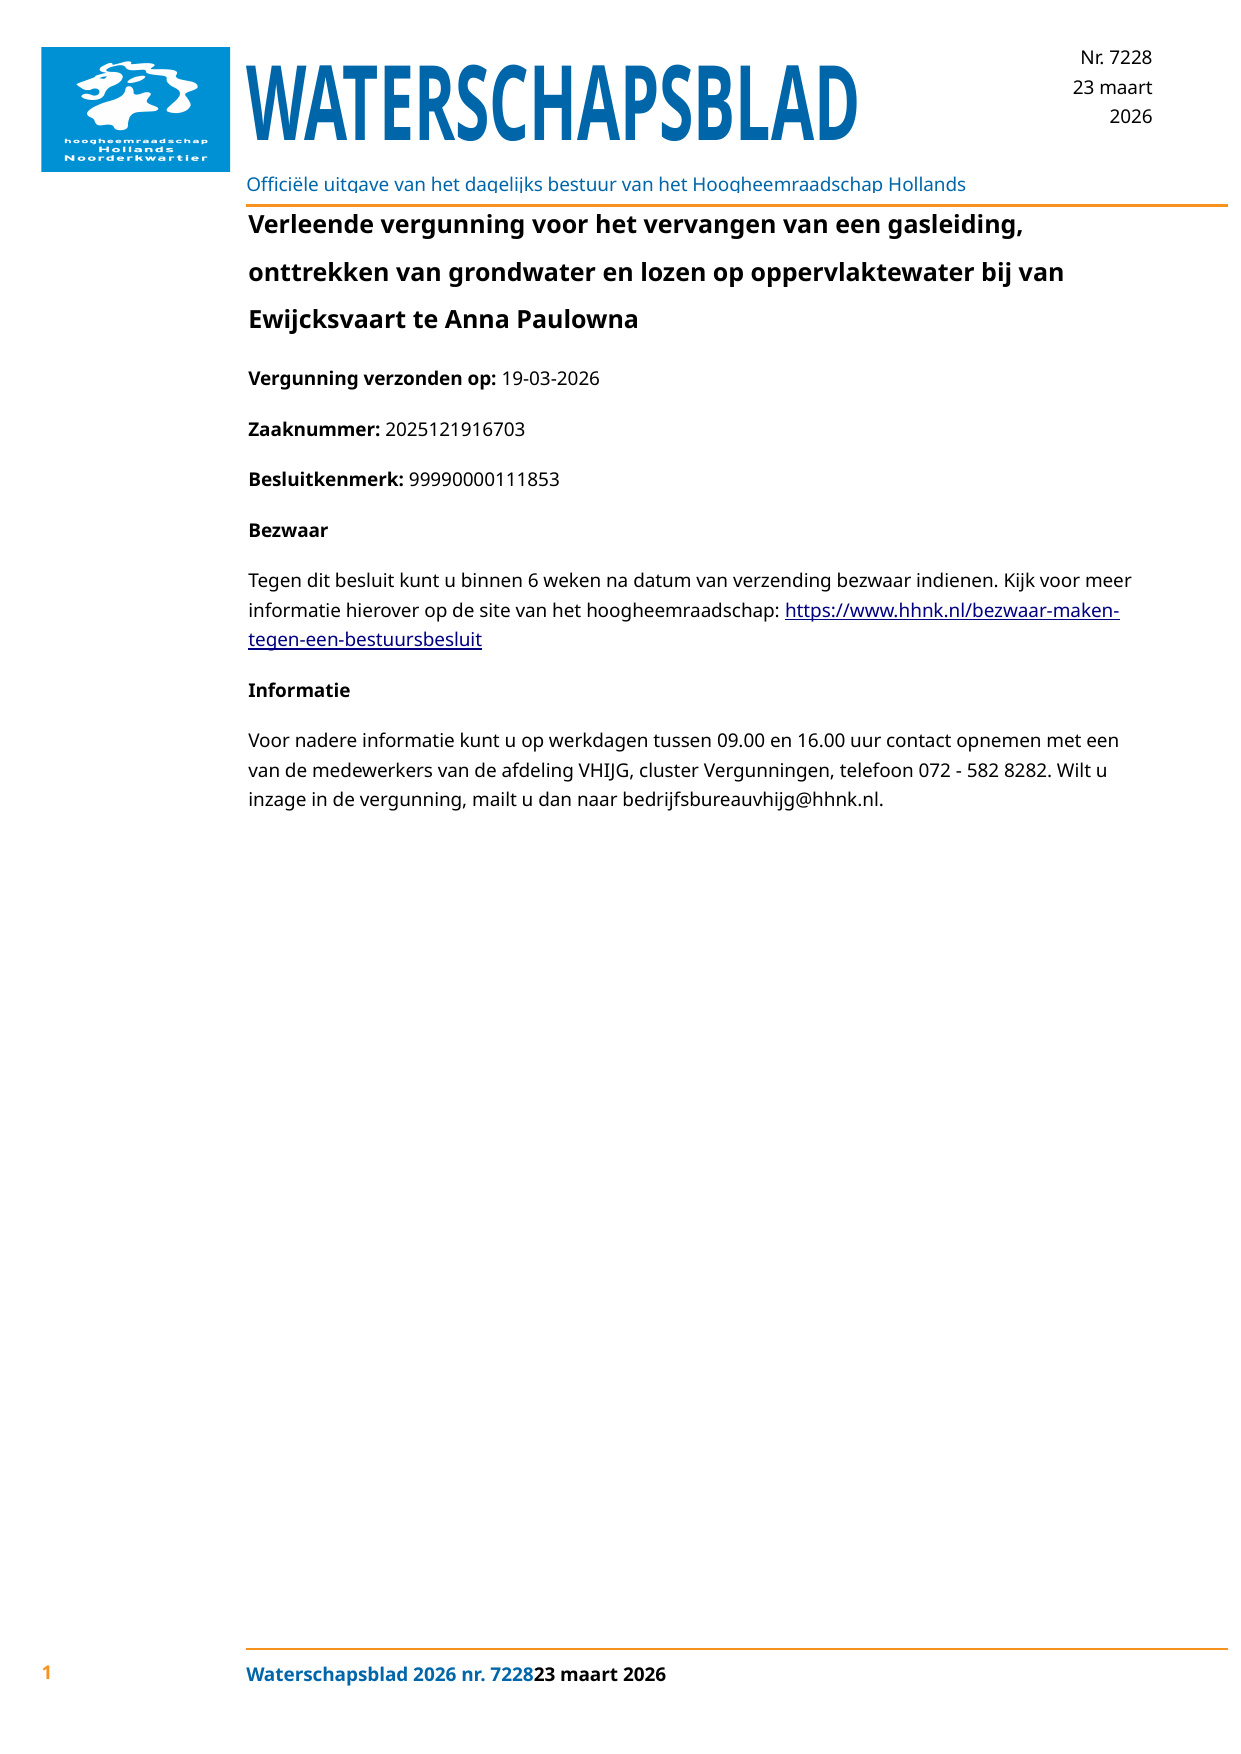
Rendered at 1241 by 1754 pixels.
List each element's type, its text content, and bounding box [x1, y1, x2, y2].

text Informatie [248, 677, 1152, 702]
picture [88, 87, 157, 130]
text Verleende vergunning voor het vervangen van een gasleiding, onttrekken van grondwater en lozen op oppervlaktewater bij van Ewijcksvaart te Anna Paulowna [248, 207, 1152, 336]
text Zaaknummer: 2025121916703 [248, 416, 1152, 442]
text Bezwaar [248, 517, 1152, 542]
text Vergunning verzonden op: 19-03-2026 [248, 366, 1152, 391]
picture [78, 64, 122, 99]
text Tegen dit besluit kunt u binnen 6 weken na datum van verzending bezwaar indienen. Kijk voor meer informatie hierover op de site van het hoogheemraadschap: https://www.hhnk.nl/bezwaar-maken-tegen-een-bestuursbesluit [248, 567, 1152, 652]
picture [118, 62, 197, 112]
text Voor nadere informatie kunt u op werkdagen tussen 09.00 en 16.00 uur contact opnemen met een van de medewerkers van de afdeling VHIJG, cluster Vergunningen, telefoon 072 - 582 8282. Wilt u inzage in de vergunning, mailt u dan naar bedrijfsbureauvhijg@hhnk.nl. [248, 727, 1152, 812]
picture [129, 76, 144, 82]
text Besluitkenmerk: 99990000111853 [248, 466, 1152, 492]
